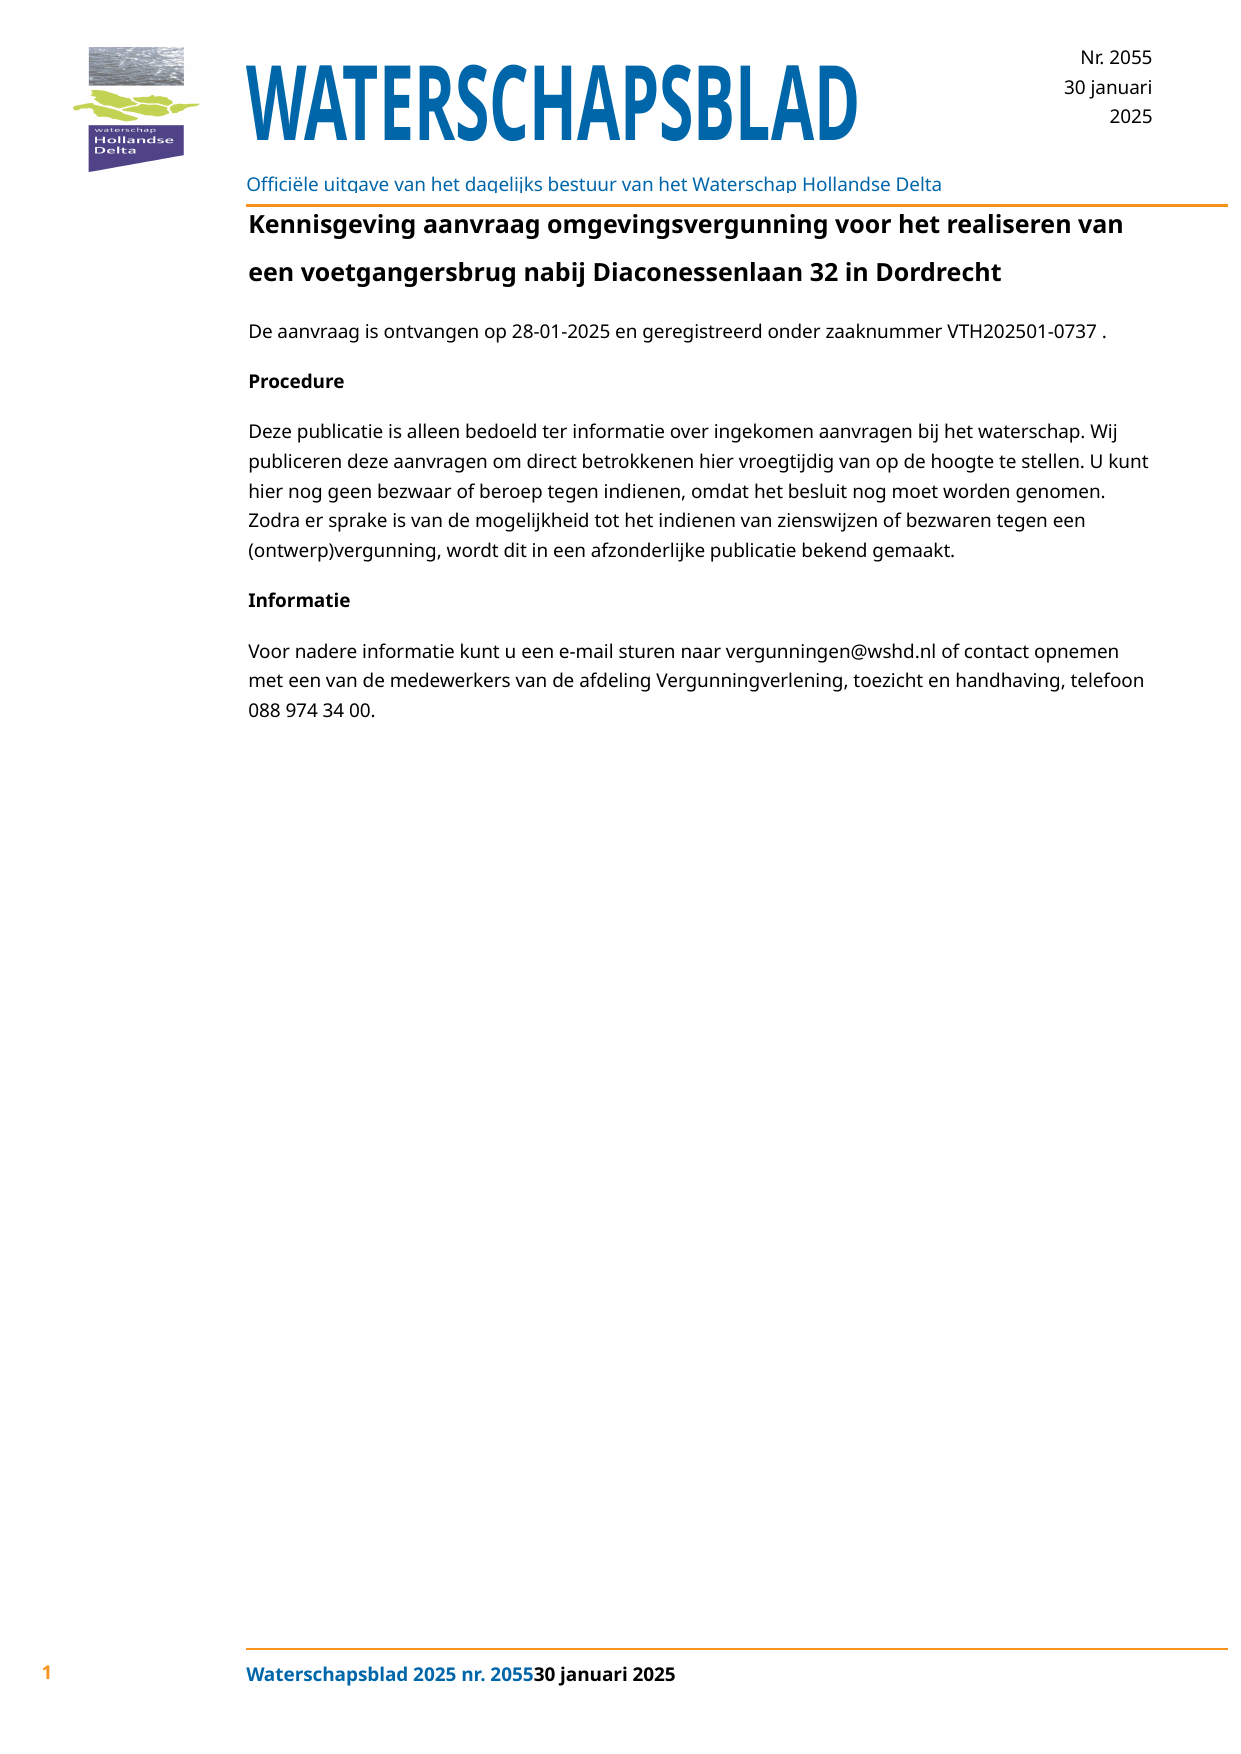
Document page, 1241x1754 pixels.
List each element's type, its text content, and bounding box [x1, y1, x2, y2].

text Kennisgeving aanvraag omgevingsvergunning voor het realiseren van een voetgangersbrug nabij Diaconessenlaan 32 in Dordrecht [248, 207, 1152, 288]
picture [41, 47, 231, 172]
text Procedure [248, 368, 1152, 394]
text Informatie [248, 587, 1152, 613]
text Deze publicatie is alleen bedoeld ter informatie over ingekomen aanvragen bij het waterschap. Wij publiceren deze aanvragen om direct betrokkenen hier vroegtijdig van op de hoogte te stellen. U kunt hier nog geen bezwaar of beroep tegen indienen, omdat het besluit nog moet worden genomen. Zodra er sprake is van de mogelijkheid tot het indienen van zienswijzen of bezwaren tegen een (ontwerp)vergunning, wordt dit in een afzonderlijke publicatie bekend gemaakt. [248, 419, 1152, 563]
text Voor nadere informatie kunt u een e-mail sturen naar vergunningen@wshd.nl of contact opnemen met een van de medewerkers van de afdeling Vergunningverlening, toezicht en handhaving, telefoon 088 974 34 00. [248, 638, 1152, 723]
text De aanvraag is ontvangen op 28-01-2025 en geregistreerd onder zaaknummer VTH202501-0737 . [248, 318, 1152, 344]
